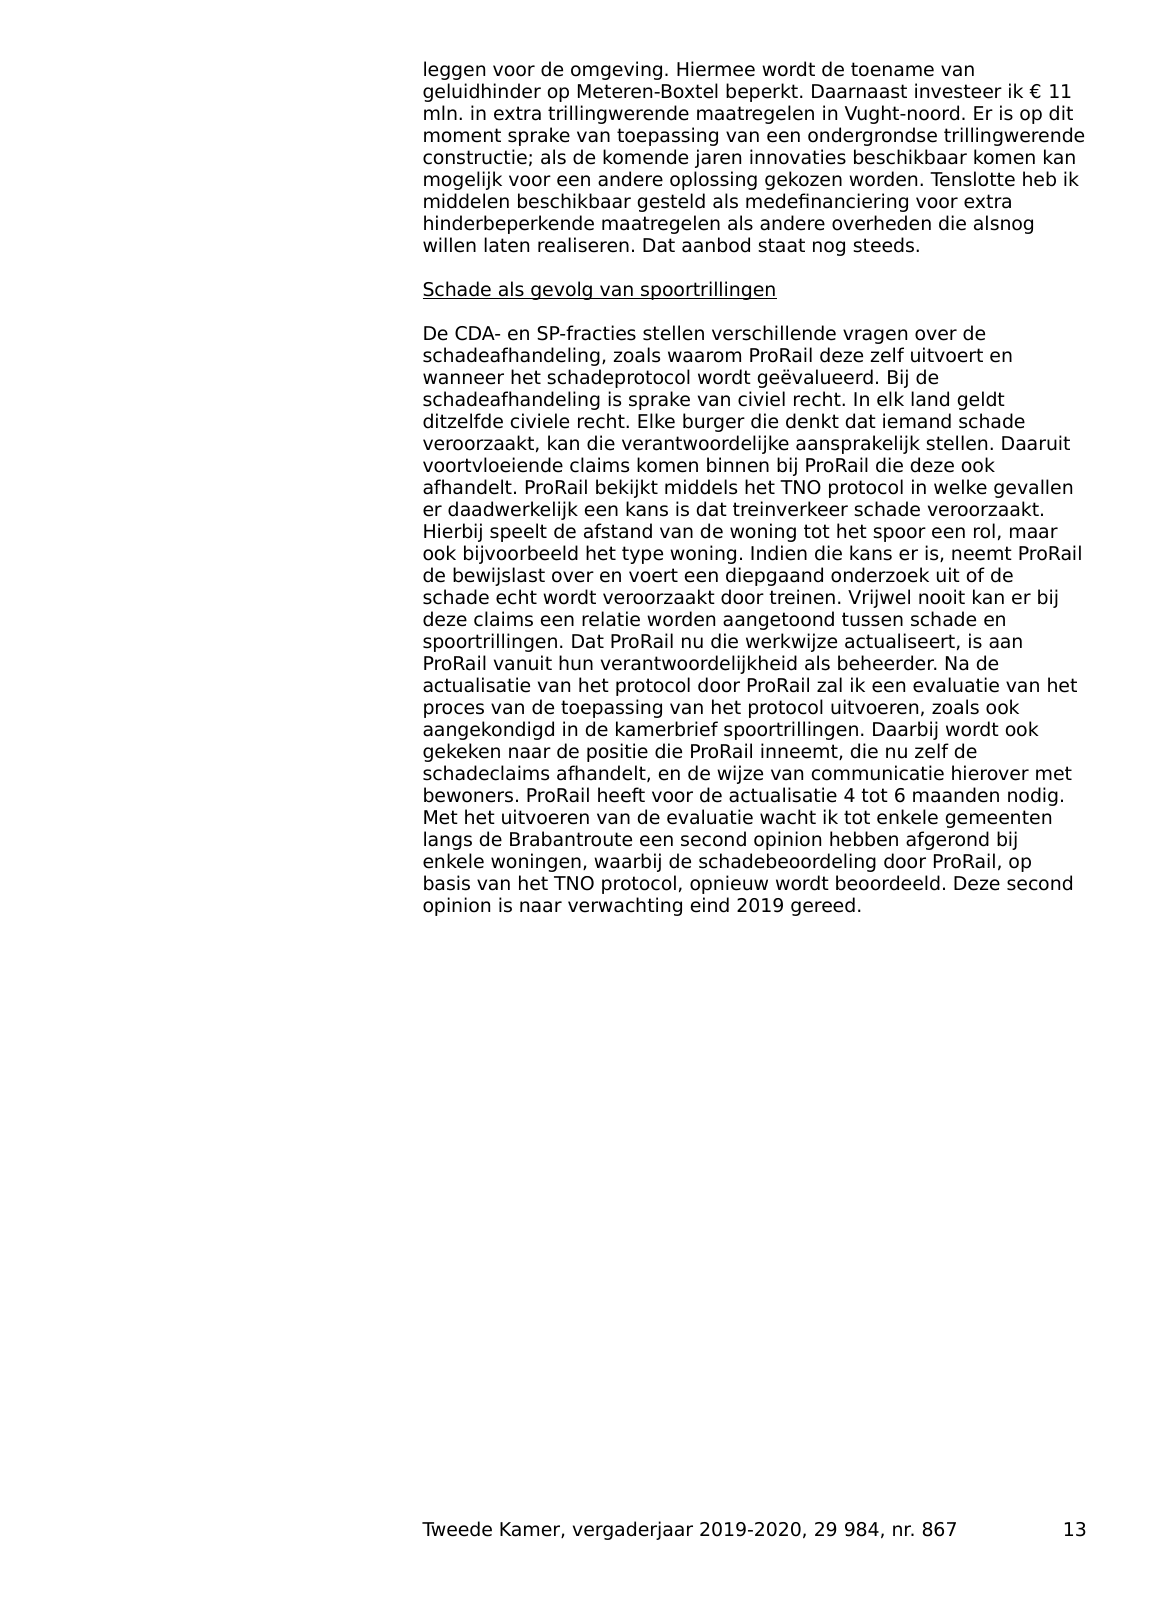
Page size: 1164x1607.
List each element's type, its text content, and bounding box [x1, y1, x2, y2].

text leggen voor de omgeving. Hiermee wordt de toename van geluidhinder op Meteren-Boxtel beperkt. Daarnaast investeer ik € 11 mln. in extra trillingwerende maatregelen in Vught-noord. Er is op dit moment sprake van toepassing van een ondergrondse trillingwerende constructie; als de komende jaren innovaties beschikbaar komen kan mogelijk voor een andere oplossing gekozen worden. Tenslotte heb ik middelen beschikbaar gesteld als medefinanciering voor extra hinderbeperkende maatregelen als andere overheden die alsnog willen laten realiseren. Dat aanbod staat nog steeds. [422, 59, 1087, 257]
subtitle Schade als gevolg van spoortrillingen [422, 279, 1087, 301]
text De CDA- en SP-fracties stellen verschillende vragen over de schadeafhandeling, zoals waarom ProRail deze zelf uitvoert en wanneer het schadeprotocol wordt geëvalueerd. Bij de schadeafhandeling is sprake van civiel recht. In elk land geldt ditzelfde civiele recht. Elke burger die denkt dat iemand schade veroorzaakt, kan die verantwoordelijke aansprakelijk stellen. Daaruit voortvloeiende claims komen binnen bij ProRail die deze ook afhandelt. ProRail bekijkt middels het TNO protocol in welke gevallen er daadwerkelijk een kans is dat treinverkeer schade veroorzaakt. Hierbij speelt de afstand van de woning tot het spoor een rol, maar ook bijvoorbeeld het type woning. Indien die kans er is, neemt ProRail de bewijslast over en voert een diepgaand onderzoek uit of de schade echt wordt veroorzaakt door treinen. Vrijwel nooit kan er bij deze claims een relatie worden aangetoond tussen schade en spoortrillingen. Dat ProRail nu die werkwijze actualiseert, is aan ProRail vanuit hun verantwoordelijkheid als beheerder. Na de actualisatie van het protocol door ProRail zal ik een evaluatie van het proces van de toepassing van het protocol uitvoeren, zoals ook aangekondigd in de kamerbrief spoortrillingen. Daarbij wordt ook gekeken naar de positie die ProRail inneemt, die nu zelf de schadeclaims afhandelt, en de wijze van communicatie hierover met bewoners. ProRail heeft voor de actualisatie 4 tot 6 maanden nodig. Met het uitvoeren van de evaluatie wacht ik tot enkele gemeenten langs de Brabantroute een second opinion hebben afgerond bij enkele woningen, waarbij de schadebeoordeling door ProRail, op basis van het TNO protocol, opnieuw wordt beoordeeld. Deze second opinion is naar verwachting eind 2019 gereed. [422, 323, 1087, 917]
